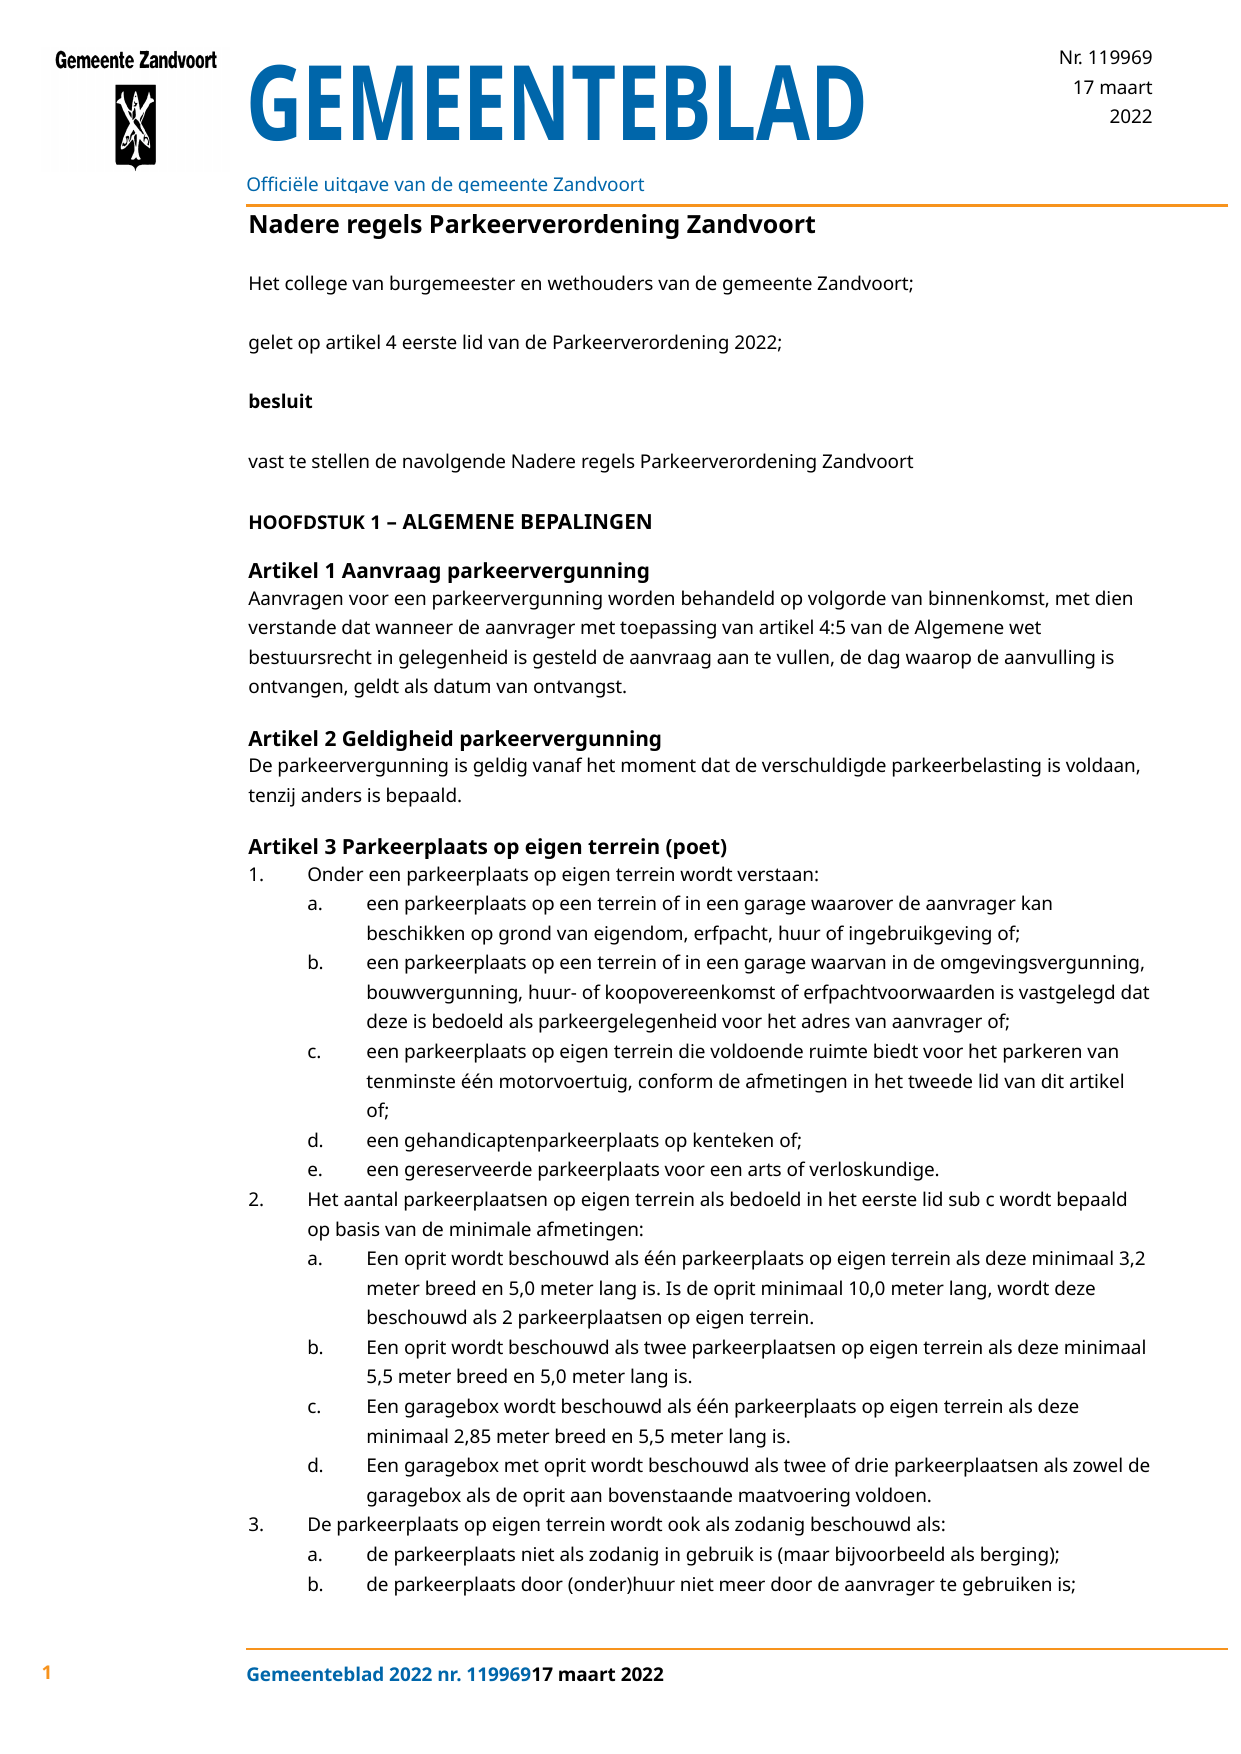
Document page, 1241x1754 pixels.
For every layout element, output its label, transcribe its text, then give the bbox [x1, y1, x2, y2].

text Het college van burgemeester en wethouders van de gemeente Zandvoort; [248, 270, 1152, 296]
text HOOFDSTUK 1 – ALGEMENE BEPALINGEN [248, 507, 1152, 535]
list de parkeerplaats door (onder)huur niet meer door de aanvrager te gebruiken is; [307, 1571, 1152, 1596]
text Artikel 2 Geldigheid parkeervergunning [248, 724, 1152, 752]
list een parkeerplaats op een terrein of in een garage waarvan in de omgevingsvergunning, bouwvergunning, huur- of koopovereenkomst of erfpachtvoorwaarden is vastgelegd dat deze is bedoeld als parkeergelegenheid voor het adres van aanvrager of; [307, 949, 1152, 1034]
list Een oprit wordt beschouwd als één parkeerplaats op eigen terrein als deze minimaal 3,2 meter breed en 5,0 meter lang is. Is de oprit minimaal 10,0 meter lang, wordt deze beschouwd als 2 parkeerplaatsen op eigen terrein. [307, 1245, 1152, 1330]
picture [41, 47, 231, 172]
text vast te stellen de navolgende Nadere regels Parkeerverordening Zandvoort [248, 448, 1152, 473]
text Artikel 3 Parkeerplaats op eigen terrein (poet) [248, 832, 1152, 861]
list Het aantal parkeerplaatsen op eigen terrein als bedoeld in het eerste lid sub c wordt bepaald op basis van de minimale afmetingen: [248, 1186, 1152, 1241]
text Artikel 1 Aanvraag parkeervergunning [248, 556, 1152, 585]
text Aanvragen voor een parkeervergunning worden behandeld op volgorde van binnenkomst, met dien verstande dat wanneer de aanvrager met toepassing van artikel 4:5 van de Algemene wet bestuursrecht in gelegenheid is gesteld de aanvraag aan te vullen, de dag waarop de aanvulling is ontvangen, geldt als datum van ontvangst. [248, 585, 1152, 699]
list Onder een parkeerplaats op eigen terrein wordt verstaan: [248, 861, 1152, 886]
list een gehandicaptenparkeerplaats op kenteken of; [307, 1127, 1152, 1153]
list een parkeerplaats op eigen terrein die voldoende ruimte biedt voor het parkeren van tenminste één motorvoertuig, conform de afmetingen in het tweede lid van dit artikel of; [307, 1038, 1152, 1123]
text Nadere regels Parkeerverordening Zandvoort [248, 207, 1152, 241]
list een gereserveerde parkeerplaats voor een arts of verloskundige. [307, 1157, 1152, 1182]
list Een oprit wordt beschouwd als twee parkeerplaatsen op eigen terrein als deze minimaal 5,5 meter breed en 5,0 meter lang is. [307, 1334, 1152, 1389]
list de parkeerplaats niet als zodanig in gebruik is (maar bijvoorbeeld als berging); [307, 1541, 1152, 1567]
list een parkeerplaats op een terrein of in een garage waarover de aanvrager kan beschikken op grond van eigendom, erfpacht, huur of ingebruikgeving of; [307, 890, 1152, 946]
text gelet op artikel 4 eerste lid van de Parkeerverordening 2022; [248, 329, 1152, 355]
list Een garagebox wordt beschouwd als één parkeerplaats op eigen terrein als deze minimaal 2,85 meter breed en 5,5 meter lang is. [307, 1393, 1152, 1448]
text besluit [248, 389, 1152, 414]
text De parkeervergunning is geldig vanaf het moment dat de verschuldigde parkeerbelasting is voldaan, tenzij anders is bepaald. [248, 752, 1152, 808]
list De parkeerplaats op eigen terrein wordt ook als zodanig beschouwd als: [248, 1512, 1152, 1537]
list Een garagebox met oprit wordt beschouwd als twee of drie parkeerplaatsen als zowel de garagebox als de oprit aan bovenstaande maatvoering voldoen. [307, 1452, 1152, 1508]
